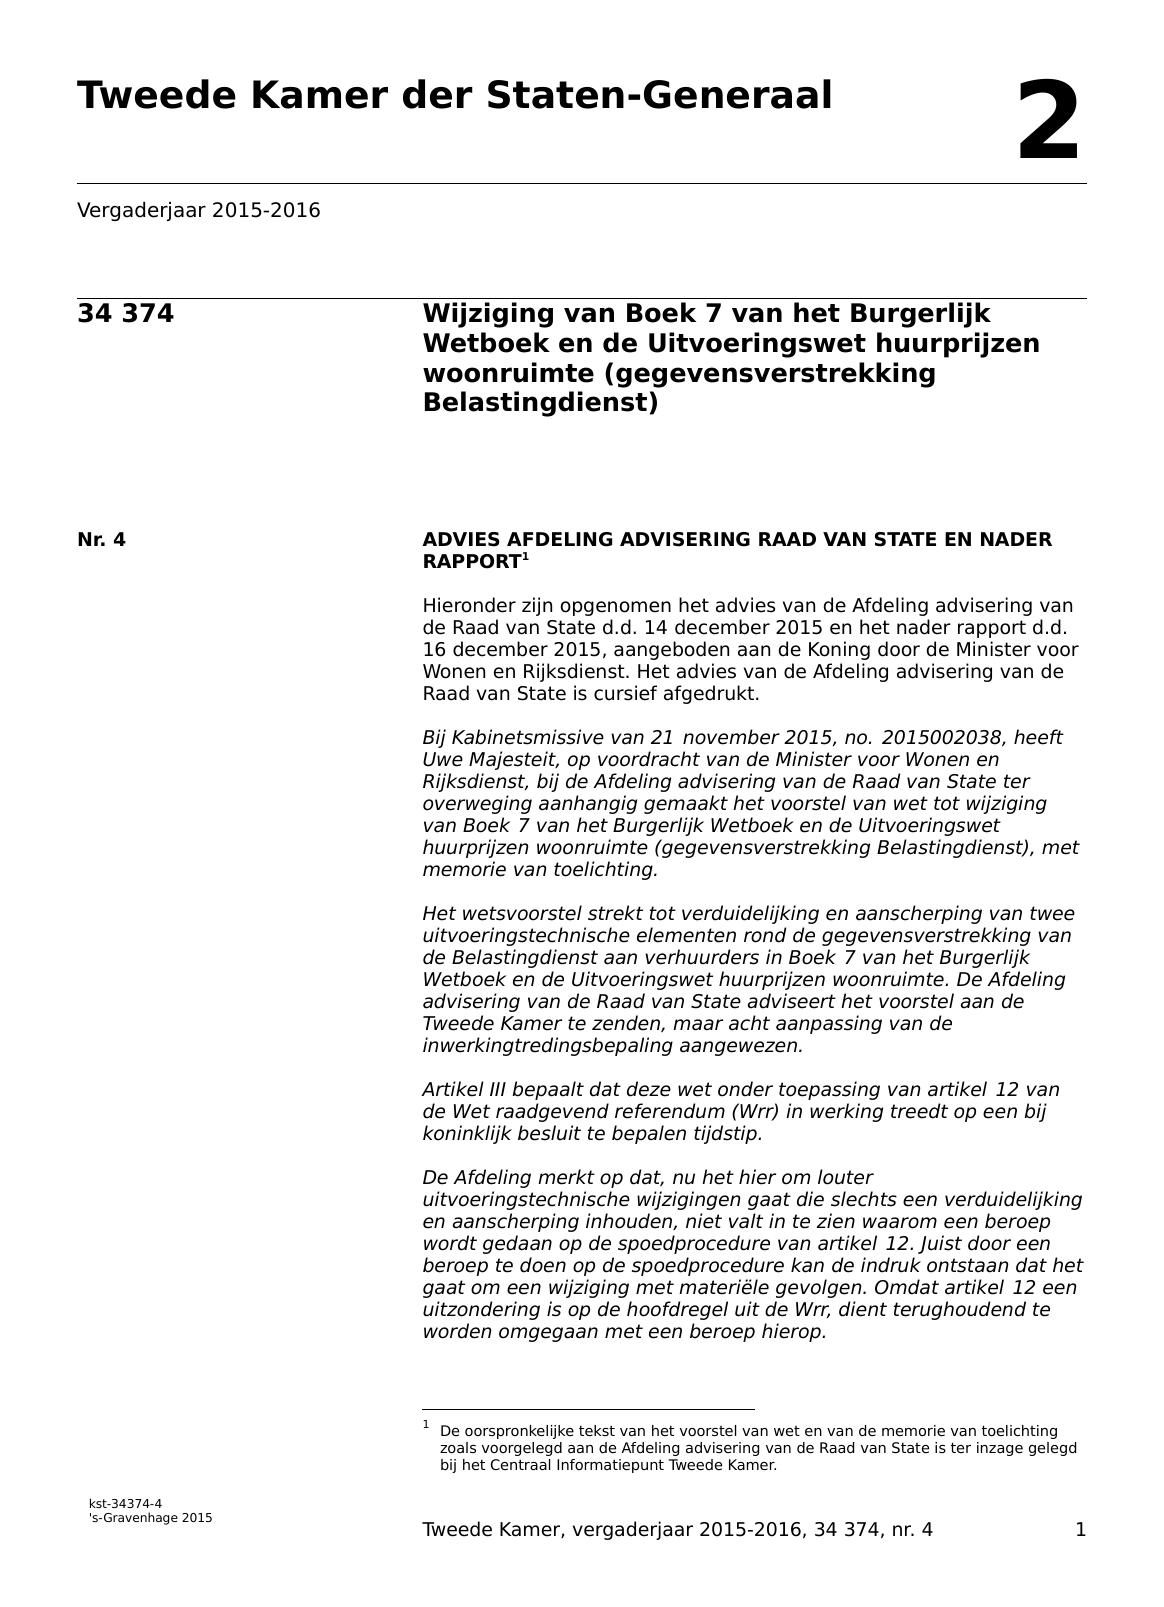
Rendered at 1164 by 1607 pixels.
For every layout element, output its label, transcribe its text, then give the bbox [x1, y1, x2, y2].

text Bij Kabinetsmissive van 21 november 2015, no. 2015002038, heeft Uwe Majesteit, op voordracht van de Minister voor Wonen en Rijksdienst, bij de Afdeling advisering van de Raad van State ter overweging aanhangig gemaakt het voorstel van wet tot wijziging van Boek 7 van het Burgerlijk Wetboek en de Uitvoeringswet huurprijzen woonruimte (gegevensverstrekking Belastingdienst), met memorie van toelichting. [422, 727, 1087, 881]
text De Afdeling merkt op dat, nu het hier om louter uitvoeringstechnische wijzigingen gaat die slechts een verduidelijking en aanscherping inhouden, niet valt in te zien waarom een beroep wordt gedaan op de spoedprocedure van artikel 12. Juist door een beroep te doen op de spoedprocedure kan de indruk ontstaan dat het gaat om een wijziging met materiële gevolgen. Omdat artikel 12 een uitzondering is op de hoofdregel uit de Wrr, dient terughoudend te worden omgegaan met een beroep hierop. [422, 1167, 1087, 1343]
table_header 2 [886, 59, 1087, 183]
text Het wetsvoorstel strekt tot verduidelijking en aanscherping van twee uitvoeringstechnische elementen rond de gegevensverstrekking van de Belastingdienst aan verhuurders in Boek 7 van het Burgerlijk Wetboek en de Uitvoeringswet huurprijzen woonruimte. De Afdeling advisering van de Raad van State adviseert het voorstel aan de Tweede Kamer te zenden, maar acht aanpassing van de inwerkingtredingsbepaling aangewezen. [422, 903, 1087, 1057]
text De oorspronkelijke tekst van het voorstel van wet en van de memorie van toelichting zoals voorgelegd aan de Afdeling advisering van de Raad van State is ter inzage gelegd bij het Centraal Informatiepunt Tweede Kamer. [422, 1418, 1087, 1474]
table_header Tweede Kamer der Staten-Generaal [77, 59, 886, 183]
text Hieronder zijn opgenomen het advies van de Afdeling advisering van de Raad van State d.d. 14 december 2015 en het nader rapport d.d. 16 december 2015, aangeboden aan de Koning door de Minister voor Wonen en Rijksdienst. Het advies van de Afdeling advisering van de Raad van State is cursief afgedrukt. [422, 595, 1087, 705]
text 's-Gravenhage 2015 [88, 1511, 323, 1525]
subtitle 34 374 Wijziging van Boek 7 van het Burgerlijk Wetboek en de Uitvoeringswet huurprijzen woonruimte (gegevensverstrekking Belastingdienst) [77, 299, 1087, 418]
subtitle Nr. 4 ADVIES AFDELING ADVISERING RAAD VAN STATE EN NADER RAPPORT [77, 529, 1087, 573]
table_cell Vergaderjaar 2015-2016 [77, 184, 1087, 298]
text Artikel III bepaalt dat deze wet onder toepassing van artikel 12 van de Wet raadgevend referendum (Wrr) in werking treedt op een bij koninklijk besluit te bepalen tijdstip. [422, 1079, 1087, 1145]
text kst-34374-4 [88, 1497, 323, 1511]
